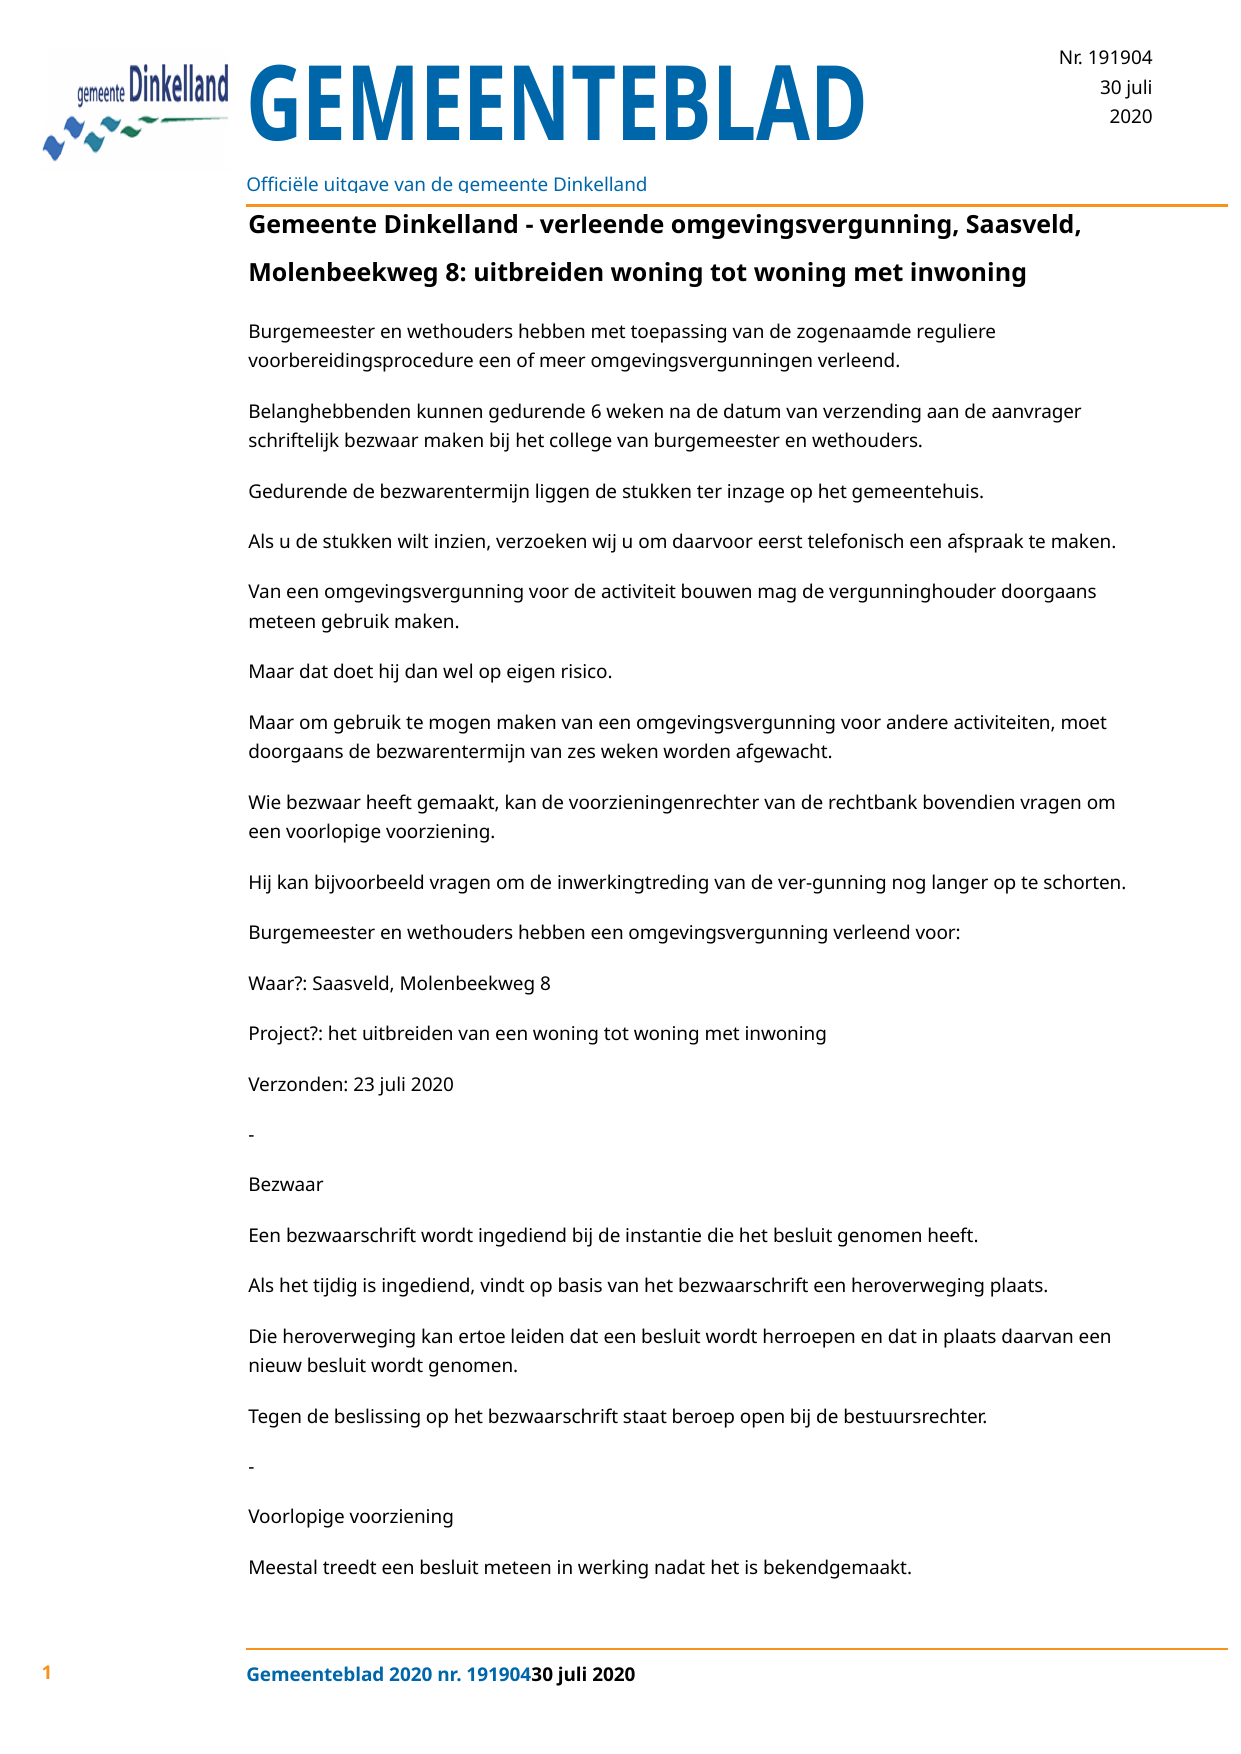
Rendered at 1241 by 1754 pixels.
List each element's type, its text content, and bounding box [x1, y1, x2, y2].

text Gemeente Dinkelland - verleende omgevingsvergunning, Saasveld, Molenbeekweg 8: uitbreiden woning tot woning met inwoning [248, 207, 1152, 288]
text Belanghebbenden kunnen gedurende 6 weken na de datum van verzending aan de aanvrager schriftelijk bezwaar maken bij het college van burgemeester en wethouders. [248, 398, 1152, 453]
text Meestal treedt een besluit meteen in werking nadat het is bekendgemaakt. [248, 1554, 1152, 1580]
text - [248, 1453, 1152, 1479]
text Hij kan bijvoorbeeld vragen om de inwerkingtreding van de ver-gunning nog langer op te schorten. [248, 869, 1152, 895]
text Een bezwaarschrift wordt ingediend bij de instantie die het besluit genomen heeft. [248, 1222, 1152, 1248]
text Waar?: Saasveld, Molenbeekweg 8 [248, 970, 1152, 996]
text Burgemeester en wethouders hebben een omgevingsvergunning verleend voor: [248, 919, 1152, 945]
text Maar dat doet hij dan wel op eigen risico. [248, 659, 1152, 684]
text Gedurende de bezwarentermijn liggen de stukken ter inzage op het gemeentehuis. [248, 478, 1152, 504]
text Project?: het uitbreiden van een woning tot woning met inwoning [248, 1020, 1152, 1046]
text Die heroverweging kan ertoe leiden dat een besluit wordt herroepen en dat in plaats daarvan een nieuw besluit wordt genomen. [248, 1323, 1152, 1378]
text Burgemeester en wethouders hebben met toepassing van de zogenaamde reguliere voorbereidingsprocedure een of meer omgevingsvergunningen verleend. [248, 318, 1152, 373]
text Bezwaar [248, 1172, 1152, 1197]
text Van een omgevingsvergunning voor de activiteit bouwen mag de vergunninghouder doorgaans meteen gebruik maken. [248, 579, 1152, 634]
text - [248, 1121, 1152, 1147]
text Als het tijdig is ingediend, vindt op basis van het bezwaarschrift een heroverweging plaats. [248, 1272, 1152, 1298]
picture [41, 47, 231, 172]
text Als u de stukken wilt inzien, verzoeken wij u om daarvoor eerst telefonisch een afspraak te maken. [248, 528, 1152, 554]
text Verzonden: 23 juli 2020 [248, 1071, 1152, 1097]
text Maar om gebruik te mogen maken van een omgevingsvergunning voor andere activiteiten, moet doorgaans de bezwarentermijn van zes weken worden afgewacht. [248, 709, 1152, 764]
text Wie bezwaar heeft gemaakt, kan de voorzieningenrechter van de rechtbank bovendien vragen om een voorlopige voorziening. [248, 789, 1152, 844]
text Tegen de beslissing op het bezwaarschrift staat beroep open bij de bestuursrechter. [248, 1403, 1152, 1429]
text Voorlopige voorziening [248, 1504, 1152, 1529]
